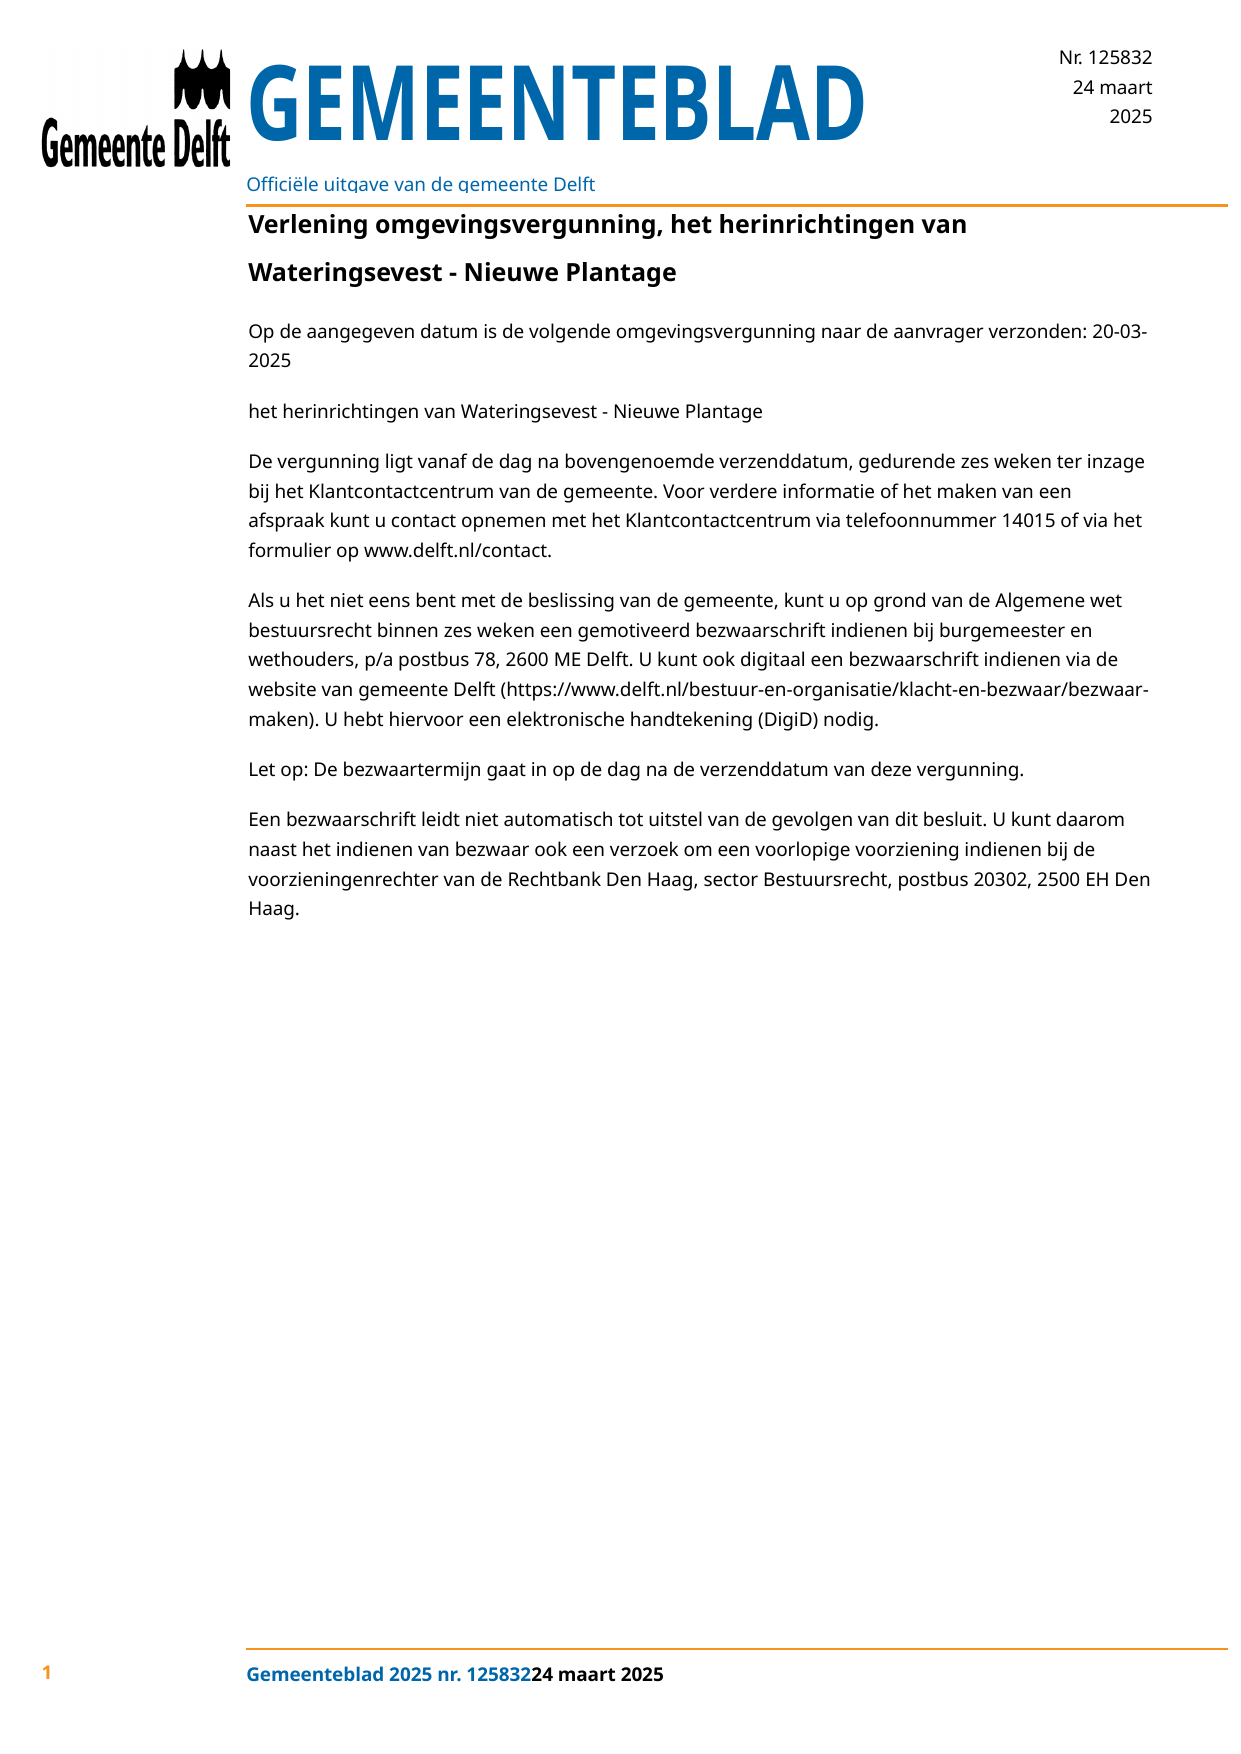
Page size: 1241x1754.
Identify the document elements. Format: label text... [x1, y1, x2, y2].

text Een bezwaarschrift leidt niet automatisch tot uitstel van de gevolgen van dit besluit. U kunt daarom naast het indienen van bezwaar ook een verzoek om een voorlopige voorziening indienen bij de voorzieningenrechter van de Rechtbank Den Haag, sector Bestuursrecht, postbus 20302, 2500 EH Den Haag. [248, 807, 1152, 921]
text Op de aangegeven datum is de volgende omgevingsvergunning naar de aanvrager verzonden: 20-03-2025 [248, 318, 1152, 373]
text Als u het niet eens bent met de beslissing van de gemeente, kunt u op grond van de Algemene wet bestuursrecht binnen zes weken een gemotiveerd bezwaarschrift indienen bij burgemeester en wethouders, p/a postbus 78, 2600 ME Delft. U kunt ook digitaal een bezwaarschrift indienen via de website van gemeente Delft (https://www.delft.nl/bestuur-en-organisatie/klacht-en-bezwaar/bezwaar-maken). U hebt hiervoor een elektronische handtekening (DigiD) nodig. [248, 587, 1152, 732]
text het herinrichtingen van Wateringsevest - Nieuwe Plantage [248, 398, 1152, 424]
picture [41, 47, 231, 172]
text De vergunning ligt vanaf de dag na bovengenoemde verzenddatum, gedurende zes weken ter inzage bij het Klantcontactcentrum van de gemeente. Voor verdere informatie of het maken van een afspraak kunt u contact opnemen met het Klantcontactcentrum via telefoonnummer 14015 of via het formulier op www.delft.nl/contact. [248, 448, 1152, 563]
text Verlening omgevingsvergunning, het herinrichtingen van Wateringsevest - Nieuwe Plantage [248, 207, 1152, 288]
text Let op: De bezwaartermijn gaat in op de dag na de verzenddatum van deze vergunning. [248, 756, 1152, 782]
